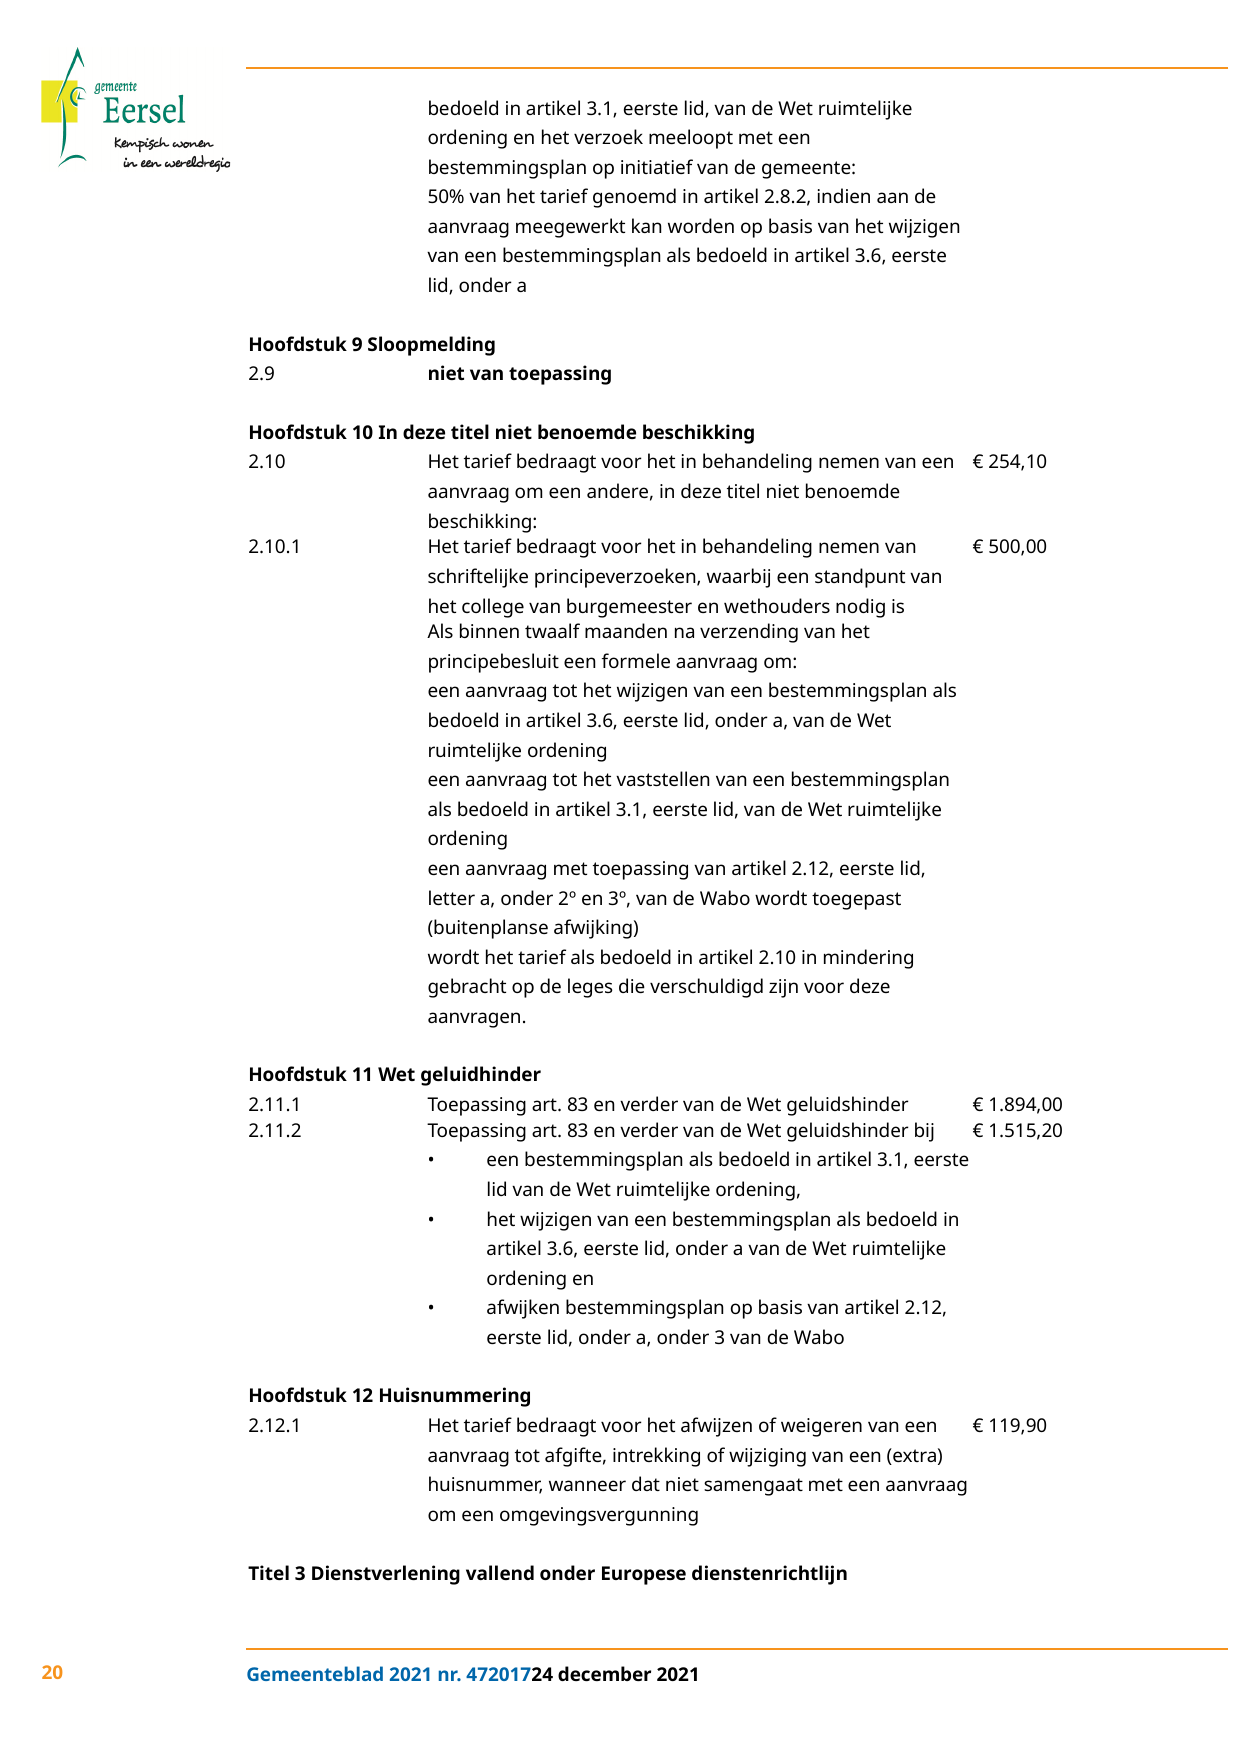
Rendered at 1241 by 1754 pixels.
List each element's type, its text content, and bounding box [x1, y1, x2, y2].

table_header 2.9 [248, 361, 427, 386]
text Hoofdstuk 9 Sloopmelding [248, 331, 1152, 357]
text Hoofdstuk 11 Wet geluidhinder [248, 1062, 1152, 1087]
text Hoofdstuk 10 In deze titel niet benoemde beschikking [248, 419, 1152, 445]
table_cell [248, 95, 427, 298]
table_header € 1.894,00 [973, 1091, 1152, 1117]
table_header € 254,10 [973, 449, 1152, 534]
table_header Toepassing art. 83 en verder van de Wet geluidshinder [427, 1091, 972, 1117]
table_header € 119,90 [973, 1413, 1152, 1527]
text Hoofdstuk 12 Huisnummering [248, 1383, 1152, 1408]
table_cell [973, 95, 1152, 298]
table_cell 2.10.1 [248, 534, 427, 618]
table_header 2.11.1 [248, 1091, 427, 1117]
table_cell bedoeld in artikel 3.1, eerste lid, van de Wet ruimtelijke ordening en het verzoek meeloopt met een bestemmingsplan op initiatief van de gemeente: 50% van het tarief genoemd in artikel 2.8.2, indien aan de aanvraag meegewerkt kan worden op basis van het wijzigen van een bestemmingsplan als bedoeld in artikel 3.6, eerste lid, onder a [427, 95, 972, 298]
table_cell Als binnen twaalf maanden na verzending van het principebesluit een formele aanvraag om: een aanvraag tot het wijzigen van een bestemmingsplan als bedoeld in artikel 3.6, eerste lid, onder a, van de Wet ruimtelijke ordening een aanvraag tot het vaststellen van een bestemmingsplan als bedoeld in artikel 3.1, eerste lid, van de Wet ruimtelijke ordening een aanvraag met toepassing van artikel 2.12, eerste lid, letter a, onder 2º en 3º, van de Wabo wordt toegepast (buitenplanse afwijking) wordt het tarief als bedoeld in artikel 2.10 in mindering gebracht op de leges die verschuldigd zijn voor deze aanvragen. [427, 619, 972, 1029]
table_header [973, 361, 1152, 386]
table_header niet van toepassing [427, 361, 972, 386]
table_cell € 1.515,20 [973, 1117, 1152, 1350]
table_cell 2.11.2 [248, 1117, 427, 1350]
table_header Het tarief bedraagt voor het in behandeling nemen van een aanvraag om een andere, in deze titel niet benoemde beschikking: [427, 449, 972, 534]
table_cell Toepassing art. 83 en verder van de Wet geluidshinder bij een bestemmingsplan als bedoeld in artikel 3.1, eerste lid van de Wet ruimtelijke ordening, het wijzigen van een bestemmingsplan als bedoeld in artikel 3.6, eerste lid, onder a van de Wet ruimtelijke ordening en afwijken bestemmingsplan op basis van artikel 2.12, eerste lid, onder a, onder 3 van de Wabo [427, 1117, 972, 1350]
table_header 2.10 [248, 449, 427, 534]
table_cell € 500,00 [973, 534, 1152, 618]
table_cell Het tarief bedraagt voor het in behandeling nemen van schriftelijke principeverzoeken, waarbij een standpunt van het college van burgemeester en wethouders nodig is [427, 534, 972, 618]
table_cell [248, 619, 427, 1029]
table_header 2.12.1 [248, 1413, 427, 1527]
table_header Het tarief bedraagt voor het afwijzen of weigeren van een aanvraag tot afgifte, intrekking of wijziging van een (extra) huisnummer, wanneer dat niet samengaat met een aanvraag om een omgevingsvergunning [427, 1413, 972, 1527]
picture [41, 47, 231, 172]
table_cell [973, 619, 1152, 1029]
text Titel 3 Dienstverlening vallend onder Europese dienstenrichtlijn [248, 1560, 1152, 1585]
